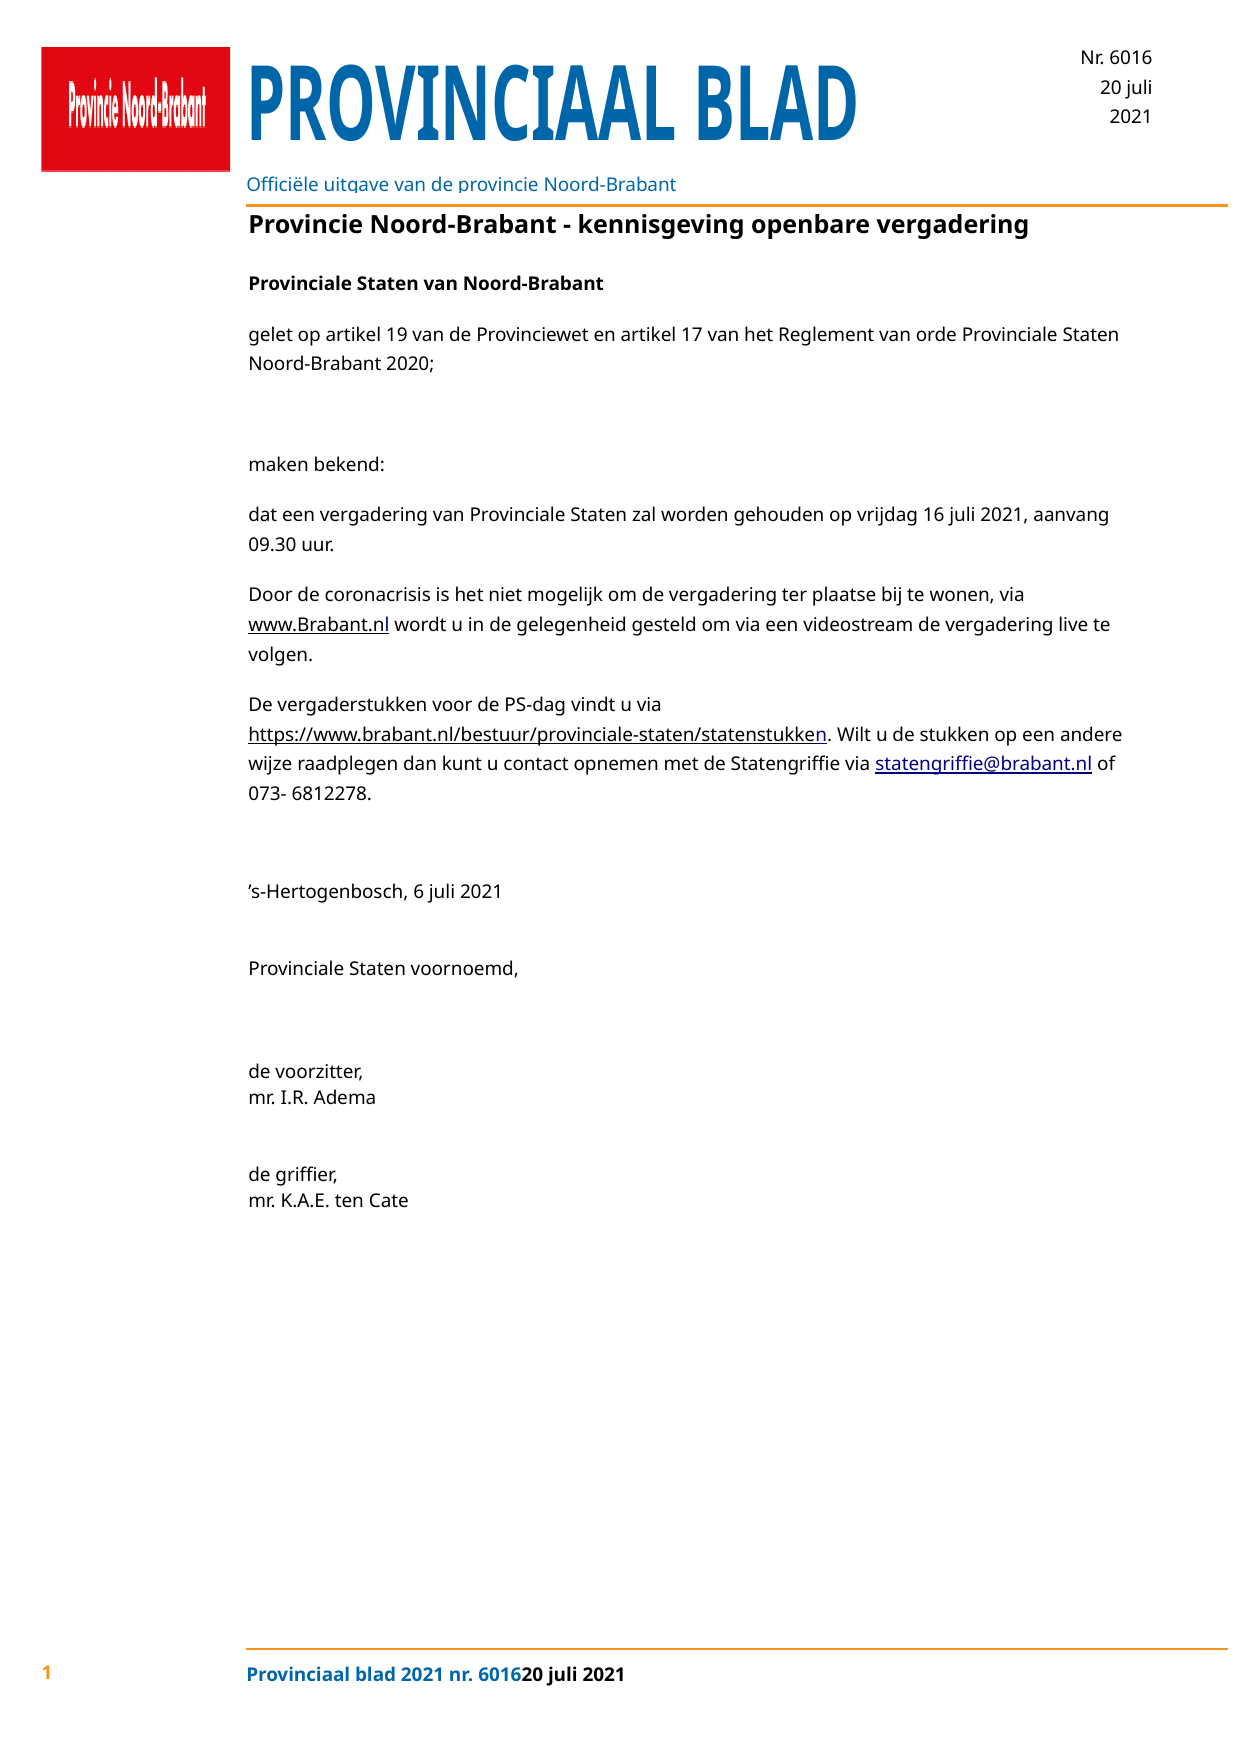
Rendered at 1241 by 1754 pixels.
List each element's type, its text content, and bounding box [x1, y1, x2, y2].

text gelet op artikel 19 van de Provinciewet en artikel 17 van het Reglement van orde Provinciale Staten Noord-Brabant 2020; [248, 321, 1152, 376]
text Provinciale Staten voornoemd, [248, 955, 1152, 981]
text De vergaderstukken voor de PS-dag vindt u via https://www.brabant.nl/bestuur/provinciale-staten/statenstukken. Wilt u de stukken op een andere wijze raadplegen dan kunt u contact opnemen met de Statengriffie via statengriffie@brabant.nl of 073- 6812278. [248, 691, 1152, 806]
text de voorzitter, [248, 1058, 1152, 1084]
text Provincie Noord-Brabant - kennisgeving openbare vergadering [248, 207, 1152, 241]
text mr. K.A.E. ten Cate [248, 1187, 1152, 1213]
text Door de coronacrisis is het niet mogelijk om de vergadering ter plaatse bij te wonen, via www.Brabant.nl wordt u in de gelegenheid gesteld om via een videostream de vergadering live te volgen. [248, 582, 1152, 666]
text ’s-Hertogenbosch, 6 juli 2021 [248, 878, 1152, 904]
text maken bekend: [248, 451, 1152, 477]
text mr. I.R. Adema [248, 1084, 1152, 1110]
picture [41, 47, 231, 172]
text dat een vergadering van Provinciale Staten zal worden gehouden op vrijdag 16 juli 2021, aanvang 09.30 uur. [248, 502, 1152, 557]
text de griffier, [248, 1161, 1152, 1187]
text Provinciale Staten van Noord-Brabant [248, 270, 1152, 296]
